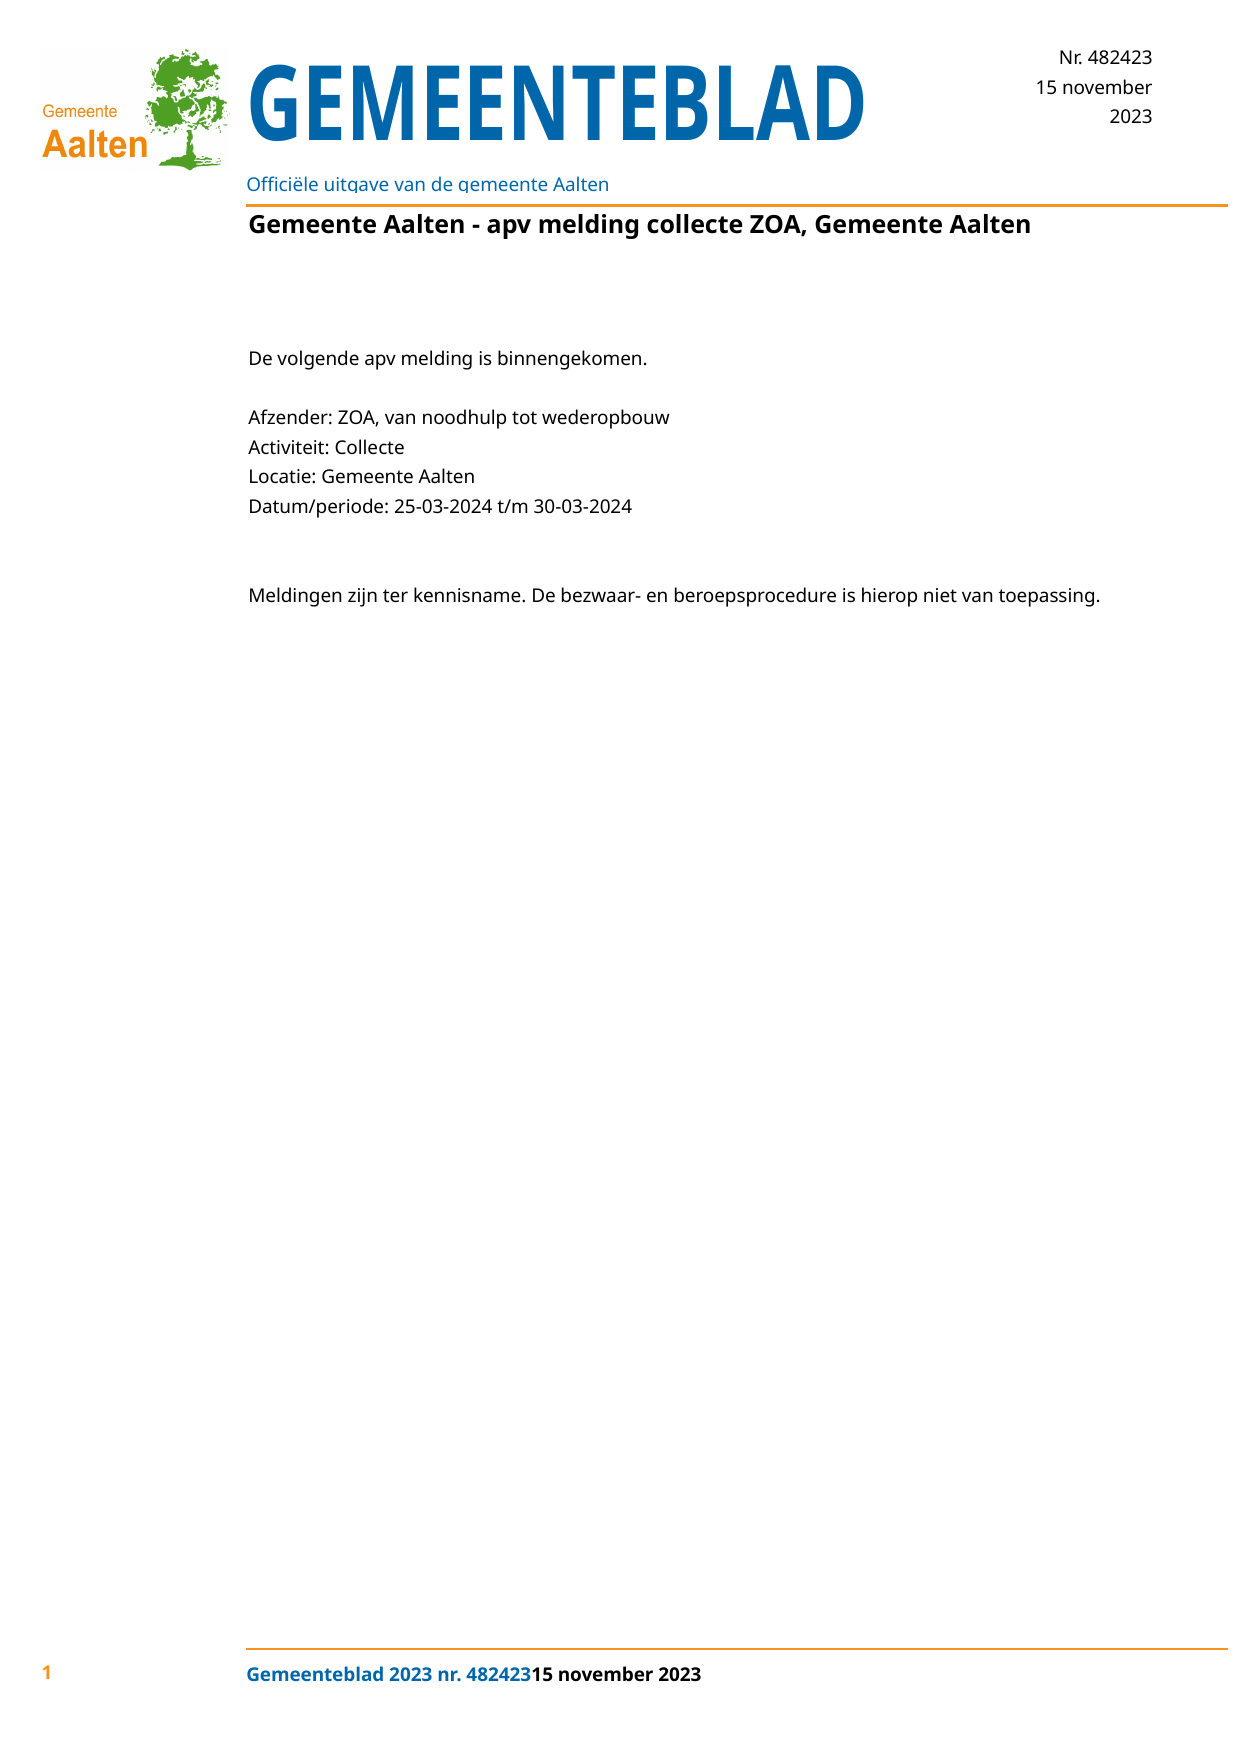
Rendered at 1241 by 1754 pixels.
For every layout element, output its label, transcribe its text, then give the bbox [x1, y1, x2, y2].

text Gemeente Aalten - apv melding collecte ZOA, Gemeente Aalten [248, 207, 1152, 241]
text De volgende apv melding is binnengekomen. [248, 345, 1152, 371]
text Activiteit: Collecte [248, 434, 1152, 460]
text Datum/periode: 25-03-2024 t/m 30-03-2024 [248, 493, 1152, 519]
text Meldingen zijn ter kennisname. De bezwaar- en beroepsprocedure is hierop niet van toepassing. [248, 582, 1152, 608]
text Afzender: ZOA, van noodhulp tot wederopbouw [248, 404, 1152, 430]
picture [41, 47, 231, 172]
text Locatie: Gemeente Aalten [248, 464, 1152, 489]
